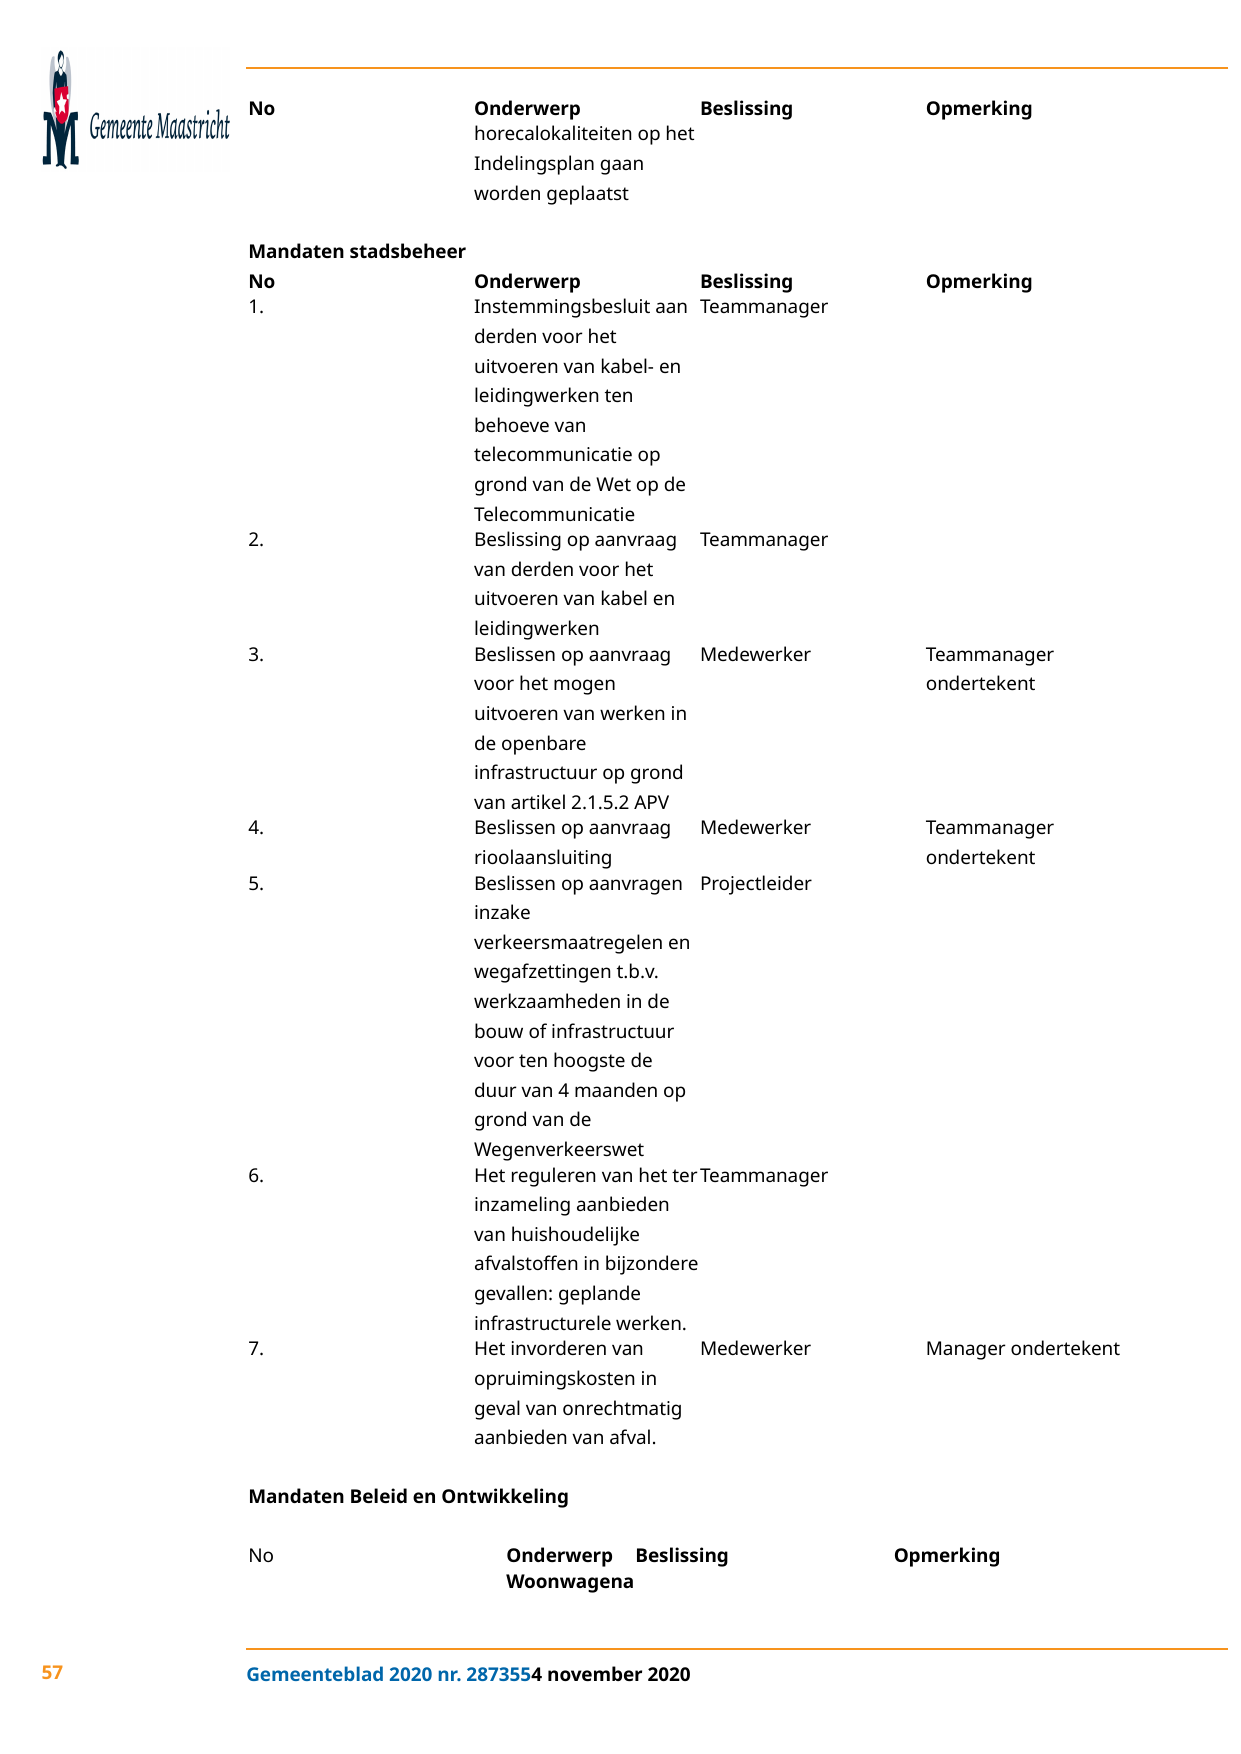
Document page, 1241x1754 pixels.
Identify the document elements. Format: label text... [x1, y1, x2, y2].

table_cell [248, 526, 474, 641]
table_cell Teammanager ondertekent [926, 815, 1152, 870]
table_cell Projectleider [700, 870, 926, 1162]
table_header Opmerking [926, 268, 1152, 294]
table_cell [248, 1162, 474, 1336]
text Mandaten stadsbeheer [248, 238, 1152, 264]
table_cell Het invorderen van opruimingskosten in geval van onrechtmatig aanbieden van afval. [474, 1336, 700, 1450]
table_cell [248, 121, 474, 205]
table_cell [248, 1336, 474, 1450]
table_header Opmerking [926, 95, 1152, 121]
table_cell [248, 1568, 506, 1593]
table_header Onderwerp [506, 1542, 635, 1568]
table_header Onderwerp [474, 95, 700, 121]
table_cell Instemmingsbesluit aan derden voor het uitvoeren van kabel- en leidingwerken ten behoeve van telecommunicatie op grond van de Wet op de Telecommunicatie [474, 294, 700, 526]
table_header No [248, 268, 474, 294]
picture [41, 47, 231, 172]
table_cell [248, 294, 474, 526]
table_cell Teammanager [700, 526, 926, 641]
table_cell [248, 870, 474, 1162]
table_cell Teammanager [700, 1162, 926, 1336]
table_cell Manager ondertekent [926, 1336, 1152, 1450]
table_cell Medewerker [700, 1336, 926, 1450]
table_cell Het reguleren van het ter inzameling aanbieden van huishoudelijke afvalstoffen in bijzondere gevallen: geplande infrastructurele werken. [474, 1162, 700, 1336]
table_header Beslissing [700, 268, 926, 294]
table_cell [926, 294, 1152, 526]
table_header No [248, 1542, 506, 1568]
text Mandaten Beleid en Ontwikkeling [248, 1483, 1152, 1508]
table_cell [926, 121, 1152, 205]
table_header Opmerking [894, 1542, 1152, 1568]
table_cell [635, 1568, 893, 1593]
table_cell Beslissen op aanvragen inzake verkeersmaatregelen en wegafzettingen t.b.v. werkzaamheden in de bouw of infrastructuur voor ten hoogste de duur van 4 maanden op grond van de Wegenverkeerswet [474, 870, 700, 1162]
table_cell [248, 641, 474, 814]
table_header Onderwerp [474, 268, 700, 294]
table_header Beslissing [700, 95, 926, 121]
table_cell Beslissen op aanvraag voor het mogen uitvoeren van werken in de openbare infrastructuur op grond van artikel 2.1.5.2 APV [474, 641, 700, 814]
table_cell Medewerker [700, 641, 926, 814]
table_cell Beslissen op aanvraag rioolaansluiting [474, 815, 700, 870]
table_cell [248, 815, 474, 870]
table_cell [926, 526, 1152, 641]
table_cell Beslissing op aanvraag van derden voor het uitvoeren van kabel en leidingwerken [474, 526, 700, 641]
table_cell Teammanager [700, 294, 926, 526]
table_cell Woonwagena [506, 1568, 635, 1593]
table_cell horecalokaliteiten op het Indelingsplan gaan worden geplaatst [474, 121, 700, 205]
table_cell Medewerker [700, 815, 926, 870]
table_cell [926, 870, 1152, 1162]
table_header Beslissing [635, 1542, 893, 1568]
table_header No [248, 95, 474, 121]
table_cell Teammanager ondertekent [926, 641, 1152, 814]
table_cell [700, 121, 926, 205]
table_cell [894, 1568, 1152, 1593]
table_cell [926, 1162, 1152, 1336]
